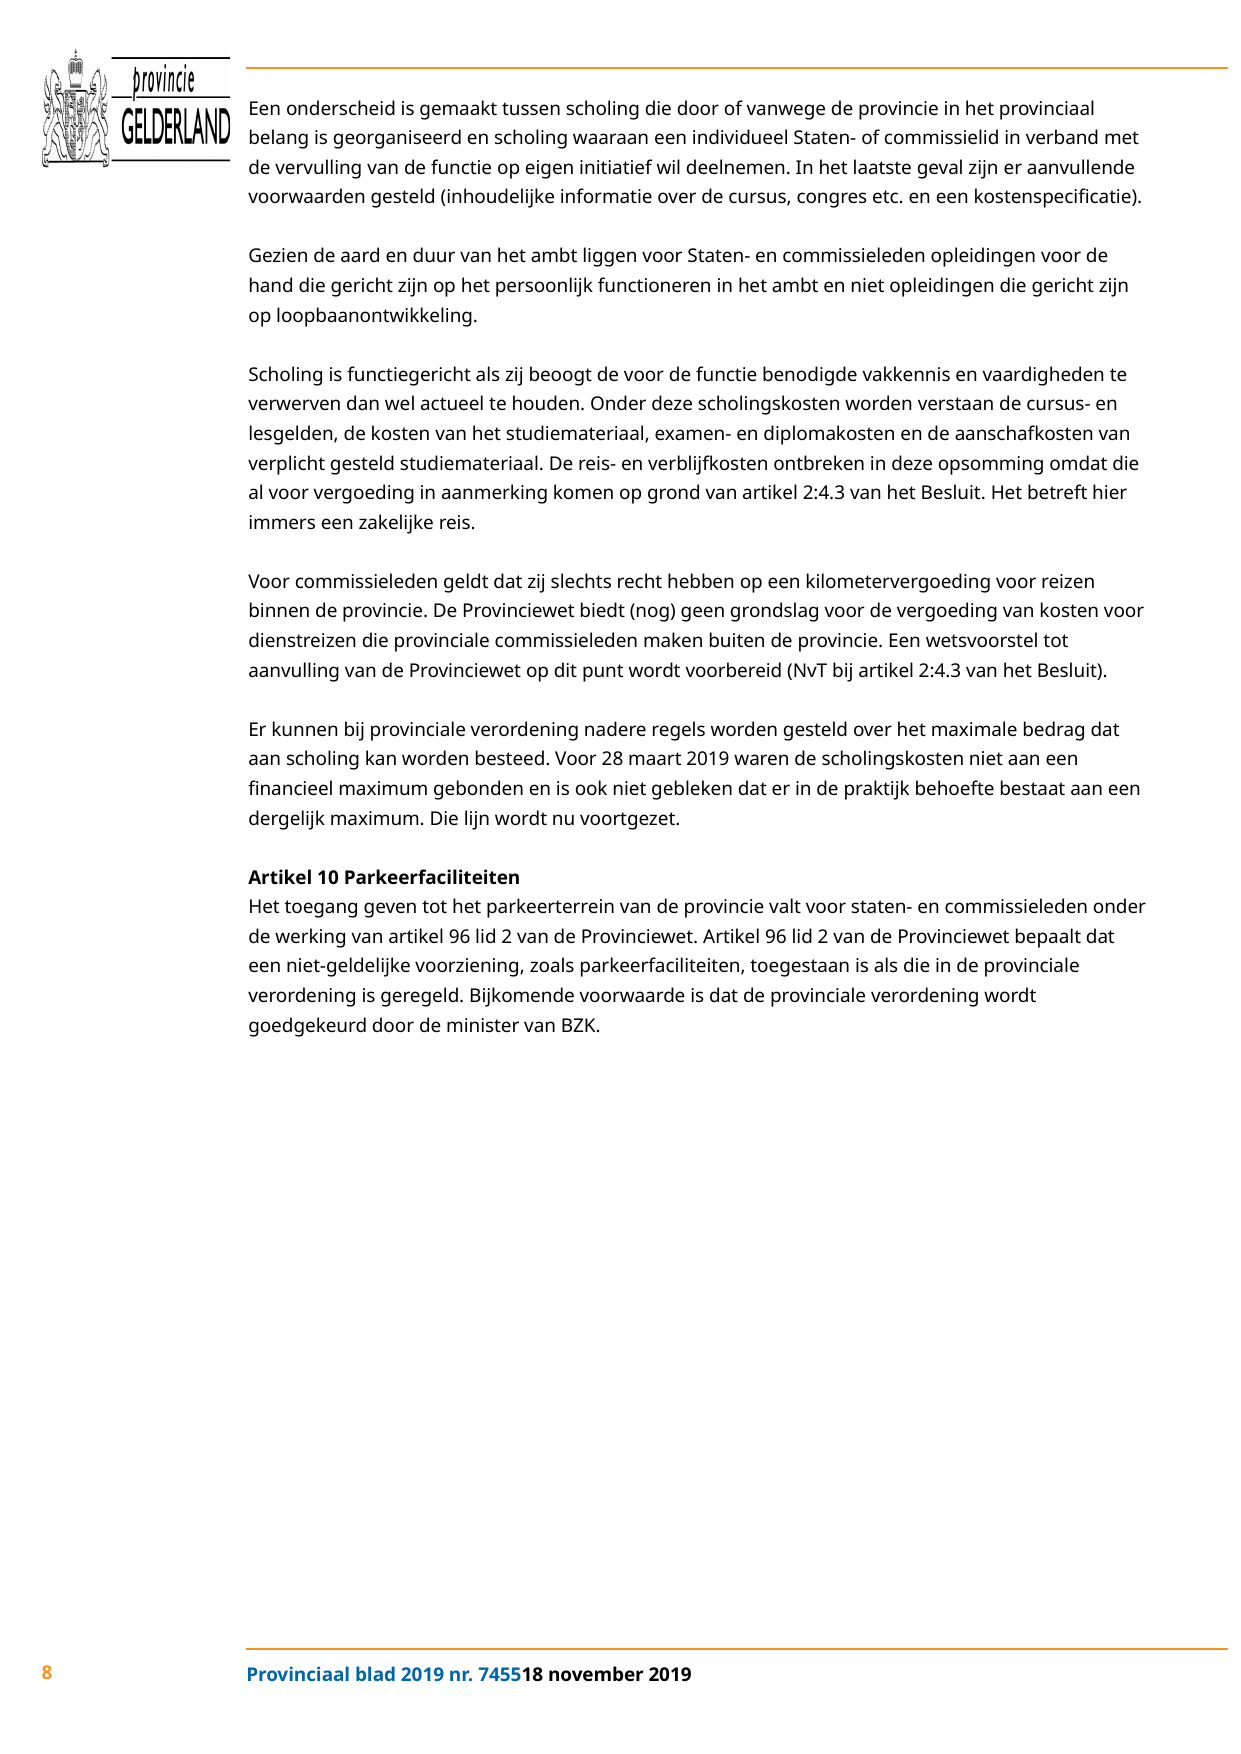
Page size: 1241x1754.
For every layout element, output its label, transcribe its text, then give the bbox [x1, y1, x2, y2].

text Er kunnen bij provinciale verordening nadere regels worden gesteld over het maximale bedrag dat aan scholing kan worden besteed. Voor 28 maart 2019 waren de scholingskosten niet aan een financieel maximum gebonden en is ook niet gebleken dat er in de praktijk behoefte bestaat aan een dergelijk maximum. Die lijn wordt nu voortgezet. [248, 716, 1152, 831]
text Het toegang geven tot het parkeerterrein van de provincie valt voor staten- en commissieleden onder de werking van artikel 96 lid 2 van de Provinciewet. Artikel 96 lid 2 van de Provinciewet bepaalt dat een niet-geldelijke voorziening, zoals parkeerfaciliteiten, toegestaan is als die in de provinciale verordening is geregeld. Bijkomende voorwaarde is dat de provinciale verordening wordt goedgekeurd door de minister van BZK. [248, 893, 1152, 1038]
text Scholing is functiegericht als zij beoogt de voor de functie benodigde vakkennis en vaardigheden te verwerven dan wel actueel te houden. Onder deze scholingskosten worden verstaan de cursus- en lesgelden, de kosten van het studiemateriaal, examen- en diplomakosten en de aanschafkosten van verplicht gesteld studiemateriaal. De reis- en verblijfkosten ontbreken in deze opsomming omdat die al voor vergoeding in aanmerking komen op grond van artikel 2:4.3 van het Besluit. Het betreft hier immers een zakelijke reis. [248, 361, 1152, 535]
picture [41, 47, 231, 172]
text Voor commissieleden geldt dat zij slechts recht hebben op een kilometervergoeding voor reizen binnen de provincie. De Provinciewet biedt (nog) geen grondslag voor de vergoeding van kosten voor dienstreizen die provinciale commissieleden maken buiten de provincie. Een wetsvoorstel tot aanvulling van de Provinciewet op dit punt wordt voorbereid (NvT bij artikel 2:4.3 van het Besluit). [248, 568, 1152, 683]
text Een onderscheid is gemaakt tussen scholing die door of vanwege de provincie in het provinciaal belang is georganiseerd en scholing waaraan een individueel Staten- of commissielid in verband met de vervulling van de functie op eigen initiatief wil deelnemen. In het laatste geval zijn er aanvullende voorwaarden gesteld (inhoudelijke informatie over de cursus, congres etc. en een kostenspecificatie). [248, 95, 1152, 209]
text Gezien de aard en duur van het ambt liggen voor Staten- en commissieleden opleidingen voor de hand die gericht zijn op het persoonlijk functioneren in het ambt en niet opleidingen die gericht zijn op loopbaanontwikkeling. [248, 243, 1152, 328]
text Artikel 10 Parkeerfaciliteiten [248, 864, 1152, 890]
